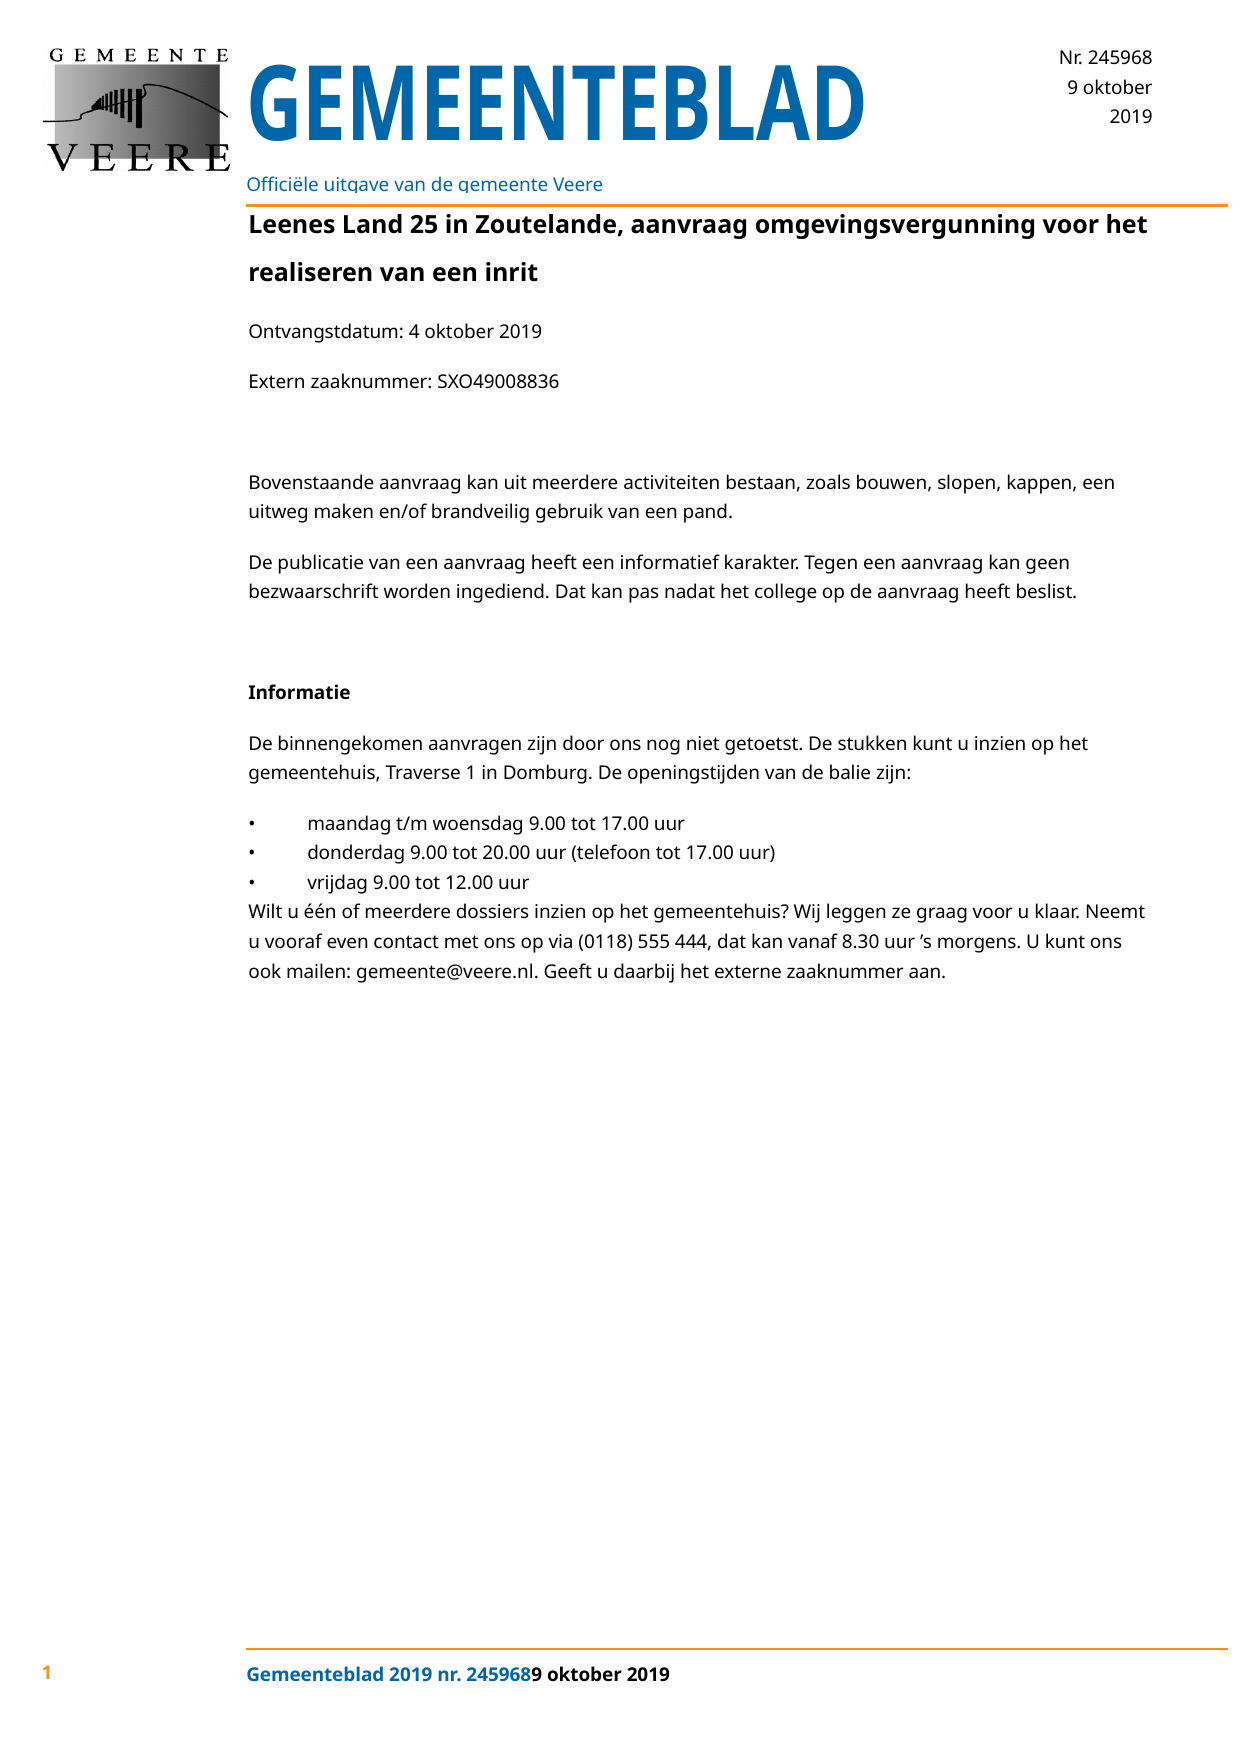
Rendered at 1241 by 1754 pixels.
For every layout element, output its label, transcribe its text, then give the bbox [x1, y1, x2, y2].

list vrijdag 9.00 tot 12.00 uur [248, 869, 1152, 895]
text Leenes Land 25 in Zoutelande, aanvraag omgevingsvergunning voor het realiseren van een inrit [248, 207, 1152, 288]
list donderdag 9.00 tot 20.00 uur (telefoon tot 17.00 uur) [248, 839, 1152, 865]
text De publicatie van een aanvraag heeft een informatief karakter. Tegen een aanvraag kan geen bezwaarschrift worden ingediend. Dat kan pas nadat het college op de aanvraag heeft beslist. [248, 549, 1152, 604]
text Bovenstaande aanvraag kan uit meerdere activiteiten bestaan, zoals bouwen, slopen, kappen, een uitweg maken en/of brandveilig gebruik van een pand. [248, 469, 1152, 524]
text Extern zaaknummer: SXO49008836 [248, 368, 1152, 394]
picture [41, 47, 231, 172]
text Wilt u één of meerdere dossiers inzien op het gemeentehuis? Wij leggen ze graag voor u klaar. Neemt u vooraf even contact met ons op via (0118) 555 444, dat kan vanaf 8.30 uur ’s morgens. U kunt ons ook mailen: gemeente@veere.nl. Geeft u daarbij het externe zaaknummer aan. [248, 899, 1152, 984]
text Informatie [248, 679, 1152, 705]
list maandag t/m woensdag 9.00 tot 17.00 uur [248, 810, 1152, 836]
text Ontvangstdatum: 4 oktober 2019 [248, 318, 1152, 344]
text De binnengekomen aanvragen zijn door ons nog niet getoetst. De stukken kunt u inzien op het gemeentehuis, Traverse 1 in Domburg. De openingstijden van de balie zijn: [248, 730, 1152, 785]
